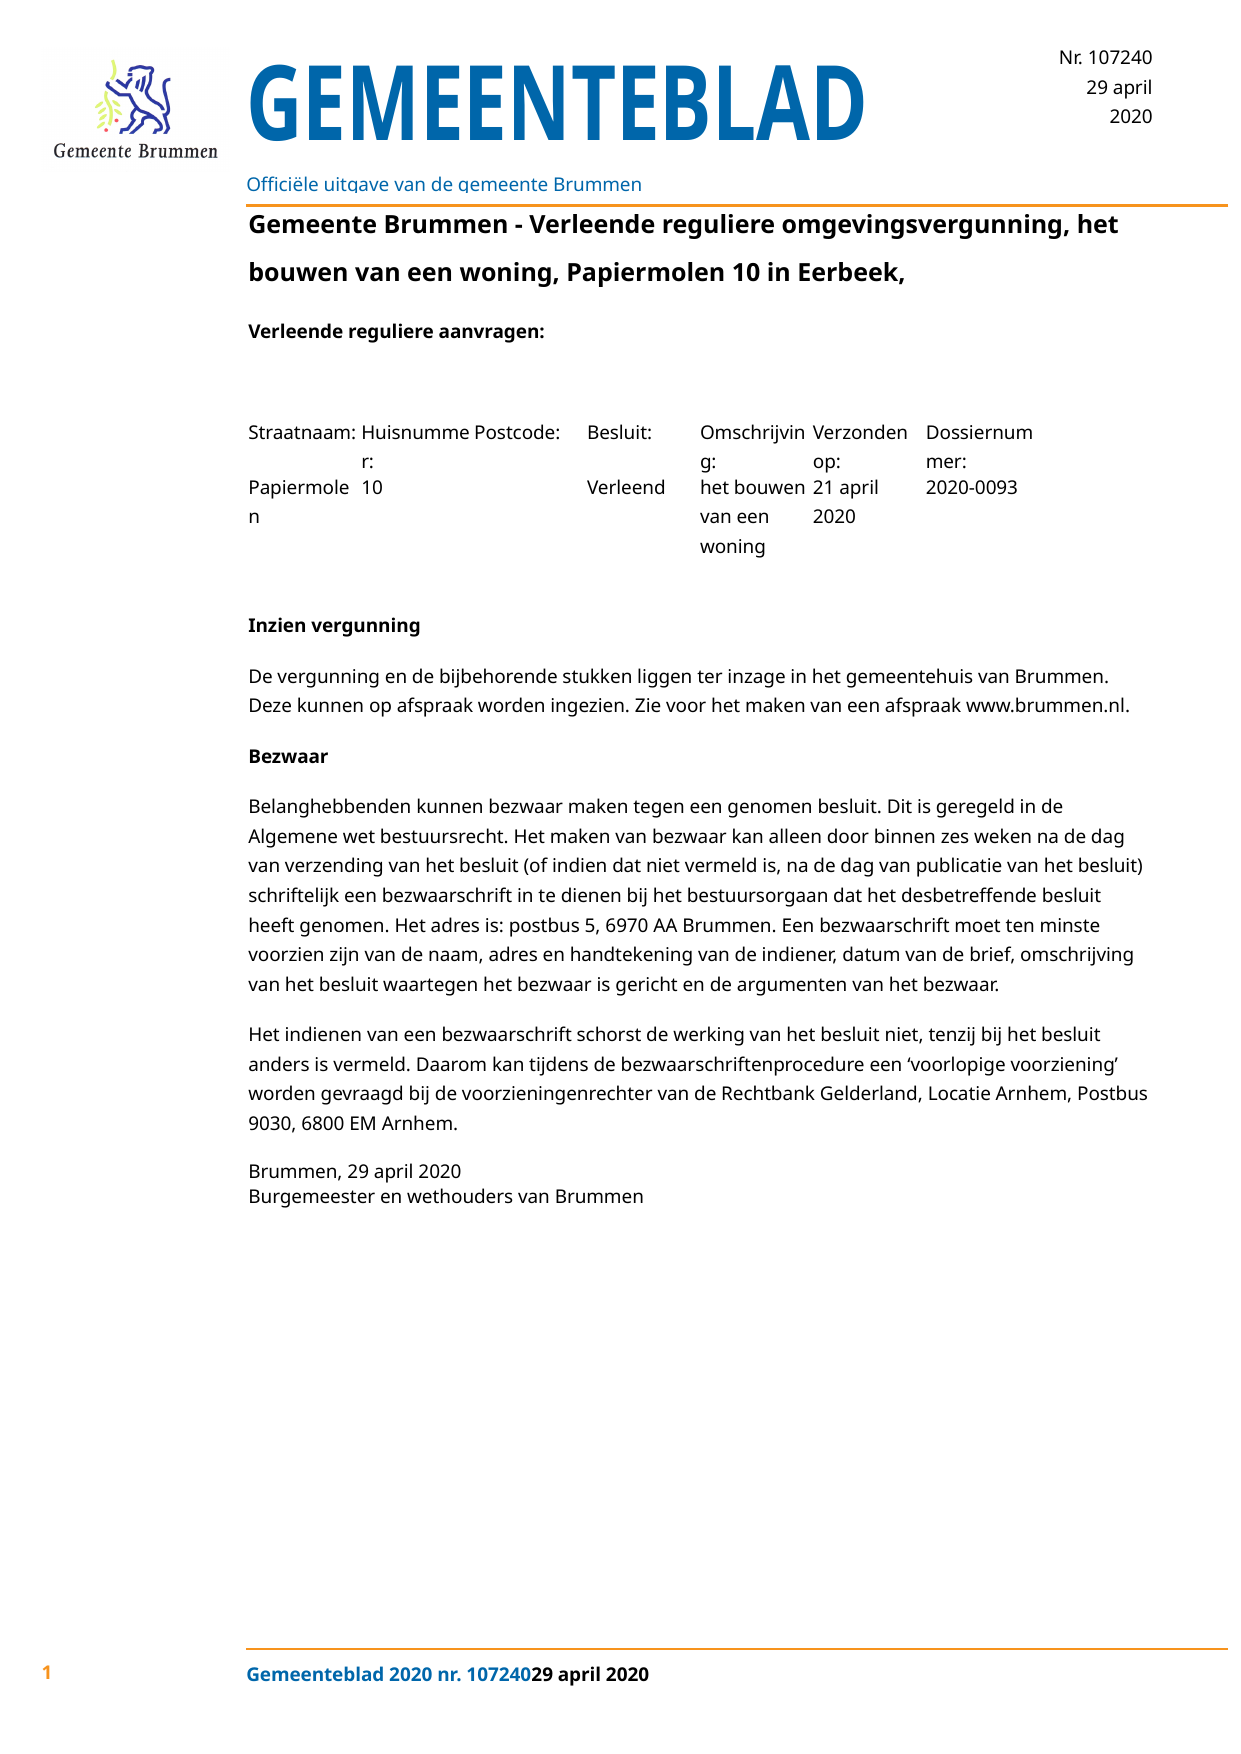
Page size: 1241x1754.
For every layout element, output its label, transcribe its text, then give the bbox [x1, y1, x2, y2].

table_header Verzonden op: [813, 419, 926, 474]
table_header Dossiernummer: [926, 419, 1038, 474]
table_cell [1039, 474, 1152, 559]
table_cell Verleend [587, 474, 700, 559]
text Verleende reguliere aanvragen: [248, 318, 1152, 344]
table_cell Papiermolen [248, 474, 361, 559]
table_header Omschrijving: [700, 419, 813, 474]
table_header Straatnaam: [248, 419, 361, 474]
table_cell 10 [361, 474, 474, 559]
text Brummen, 29 april 2020 [248, 1158, 1152, 1184]
picture [41, 47, 231, 172]
table_header [1039, 419, 1152, 474]
text De vergunning en de bijbehorende stukken liggen ter inzage in het gemeentehuis van Brummen. Deze kunnen op afspraak worden ingezien. Zie voor het maken van een afspraak www.brummen.nl. [248, 663, 1152, 718]
text Bezwaar [248, 743, 1152, 769]
table_header Huisnummer: [361, 419, 474, 474]
text Belanghebbenden kunnen bezwaar maken tegen een genomen besluit. Dit is geregeld in de Algemene wet bestuursrecht. Het maken van bezwaar kan alleen door binnen zes weken na de dag van verzending van het besluit (of indien dat niet vermeld is, na de dag van publicatie van het besluit) schriftelijk een bezwaarschrift in te dienen bij het bestuursorgaan dat het desbetreffende besluit heeft genomen. Het adres is: postbus 5, 6970 AA Brummen. Een bezwaarschrift moet ten minste voorzien zijn van de naam, adres en handtekening van de indiener, datum van de brief, omschrijving van het besluit waartegen het bezwaar is gericht en de argumenten van het bezwaar. [248, 793, 1152, 997]
table_header Postcode: [474, 419, 587, 474]
table_header Besluit: [587, 419, 700, 474]
table_cell het bouwen van een woning [700, 474, 813, 559]
table_cell [474, 474, 587, 559]
text Gemeente Brummen - Verleende reguliere omgevingsvergunning, het bouwen van een woning, Papiermolen 10 in Eerbeek, [248, 207, 1152, 288]
table_cell 21 april 2020 [813, 474, 926, 559]
text Inzien vergunning [248, 613, 1152, 638]
table_cell 2020-0093 [926, 474, 1038, 559]
text Het indienen van een bezwaarschrift schorst de werking van het besluit niet, tenzij bij het besluit anders is vermeld. Daarom kan tijdens de bezwaarschriftenprocedure een ‘voorlopige voorziening’ worden gevraagd bij de voorzieningenrechter van de Rechtbank Gelderland, Locatie Arnhem, Postbus 9030, 6800 EM Arnhem. [248, 1021, 1152, 1136]
text Burgemeester en wethouders van Brummen [248, 1184, 1152, 1209]
